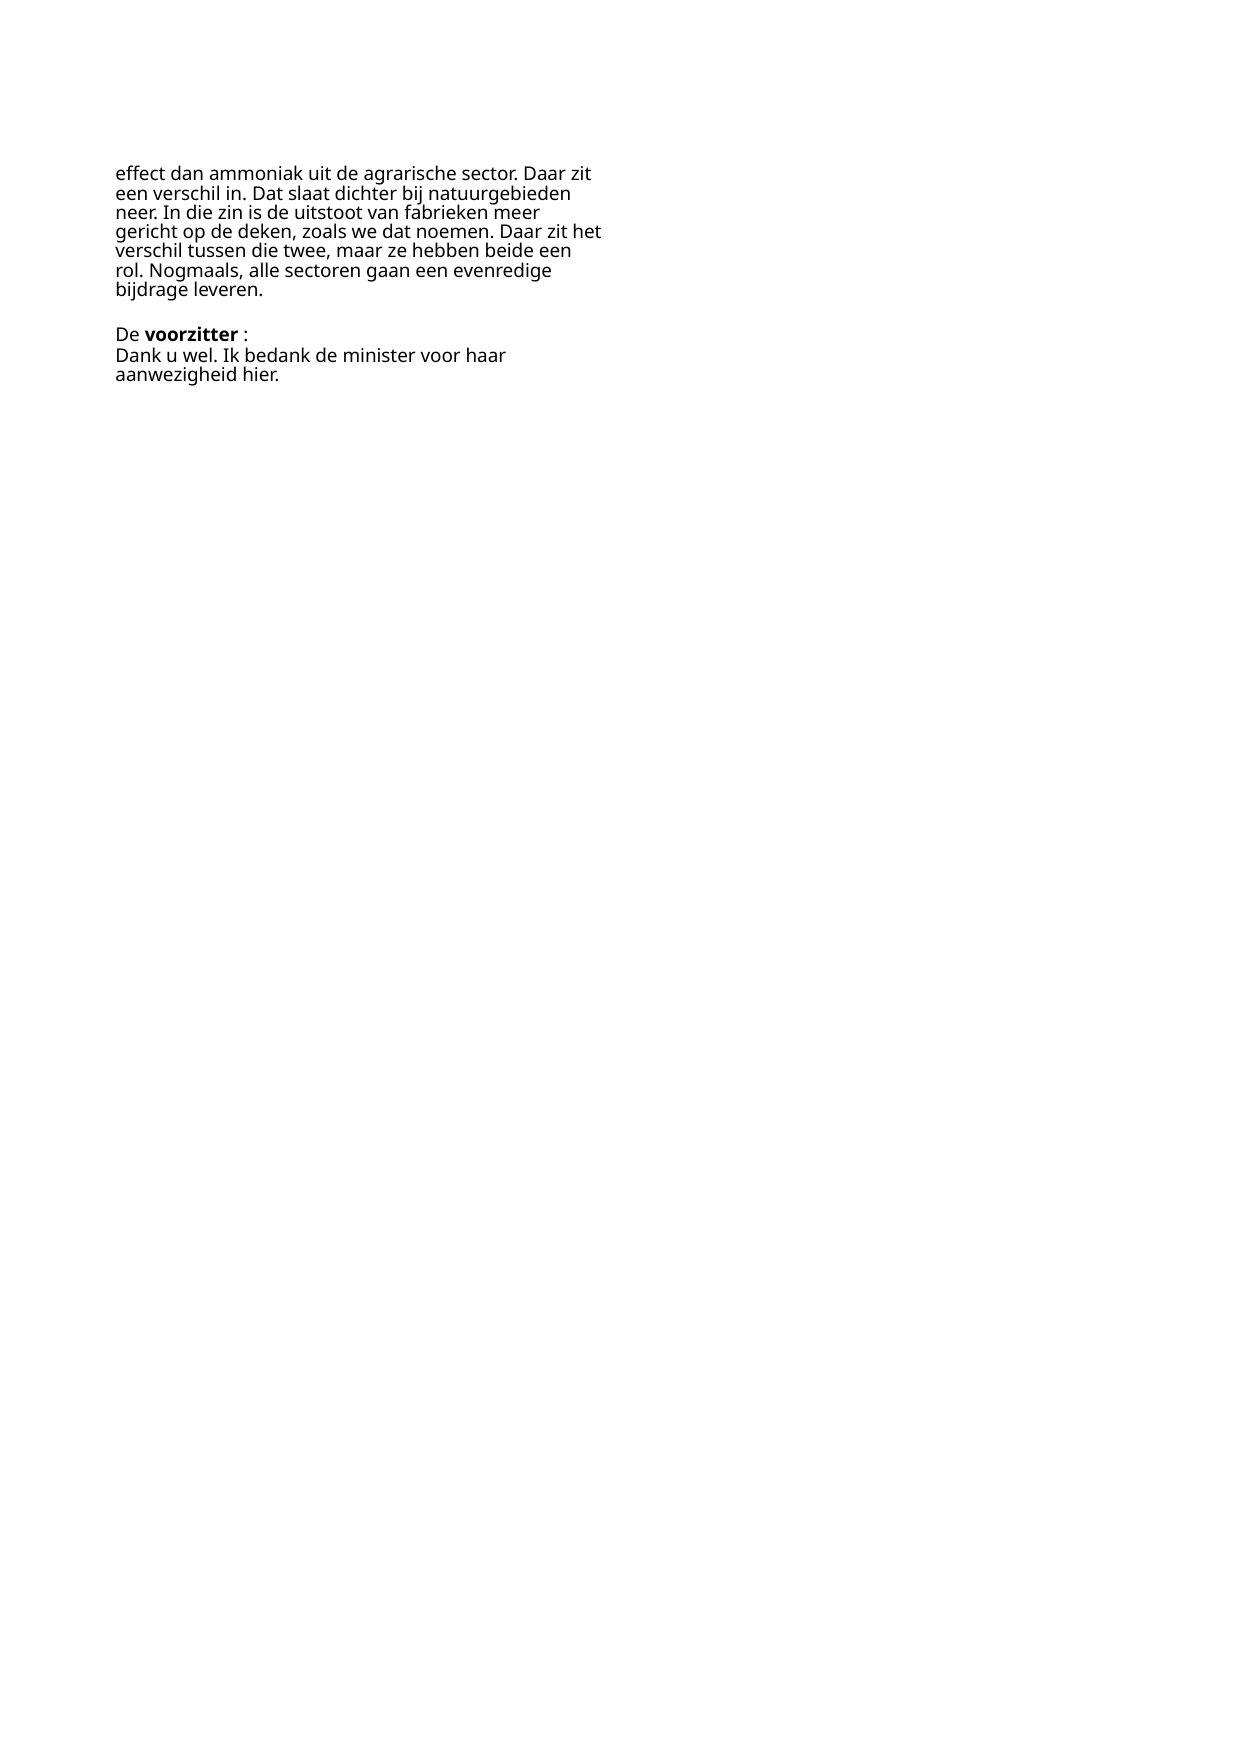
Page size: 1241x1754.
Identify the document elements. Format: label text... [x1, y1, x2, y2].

text De voorzitter : [115, 321, 605, 347]
text effect dan ammoniak uit de agrarische sector. Daar zit een verschil in. Dat slaat dichter bij natuurgebieden neer. In die zin is de uitstoot van fabrieken meer gericht op de deken, zoals we dat noemen. Daar zit het verschil tussen die twee, maar ze hebben beide een rol. Nogmaals, alle sectoren gaan een evenredige bijdrage leveren. [115, 165, 605, 300]
text Dank u wel. Ik bedank de minister voor haar aanwezigheid hier. [115, 347, 605, 385]
